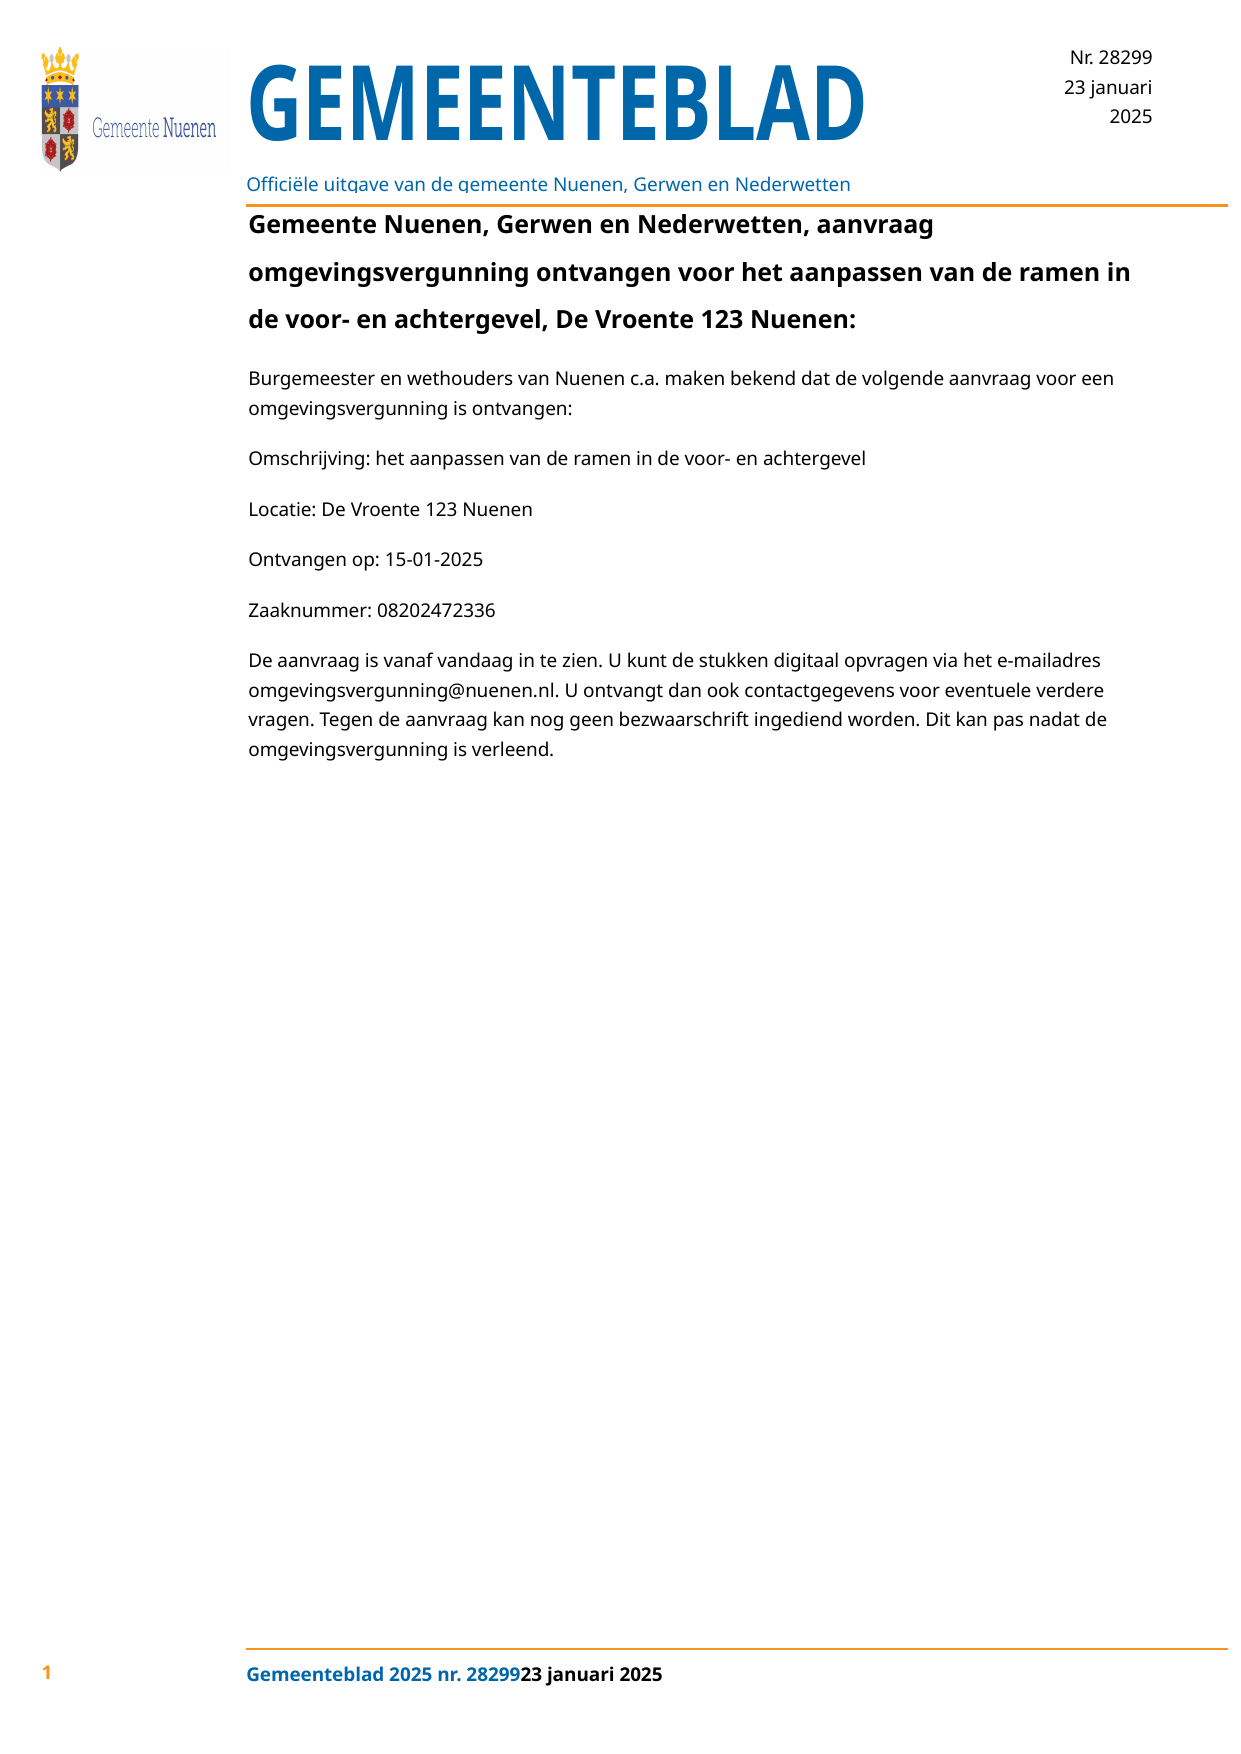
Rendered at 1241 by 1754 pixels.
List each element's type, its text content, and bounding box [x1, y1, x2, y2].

text Locatie: De Vroente 123 Nuenen [248, 496, 1152, 522]
text Ontvangen op: 15-01-2025 [248, 546, 1152, 572]
text De aanvraag is vanaf vandaag in te zien. U kunt de stukken digitaal opvragen via het e-mailadres omgevingsvergunning@nuenen.nl. U ontvangt dan ook contactgegevens voor eventuele verdere vragen. Tegen de aanvraag kan nog geen bezwaarschrift ingediend worden. Dit kan pas nadat de omgevingsvergunning is verleend. [248, 647, 1152, 762]
text Omschrijving: het aanpassen van de ramen in de voor- en achtergevel [248, 446, 1152, 471]
picture [41, 47, 231, 172]
text Gemeente Nuenen, Gerwen en Nederwetten, aanvraag omgevingsvergunning ontvangen voor het aanpassen van de ramen in de voor- en achtergevel, De Vroente 123 Nuenen: [248, 207, 1152, 336]
text Zaaknummer: 08202472336 [248, 597, 1152, 622]
text Burgemeester en wethouders van Nuenen c.a. maken bekend dat de volgende aanvraag voor een omgevingsvergunning is ontvangen: [248, 366, 1152, 421]
